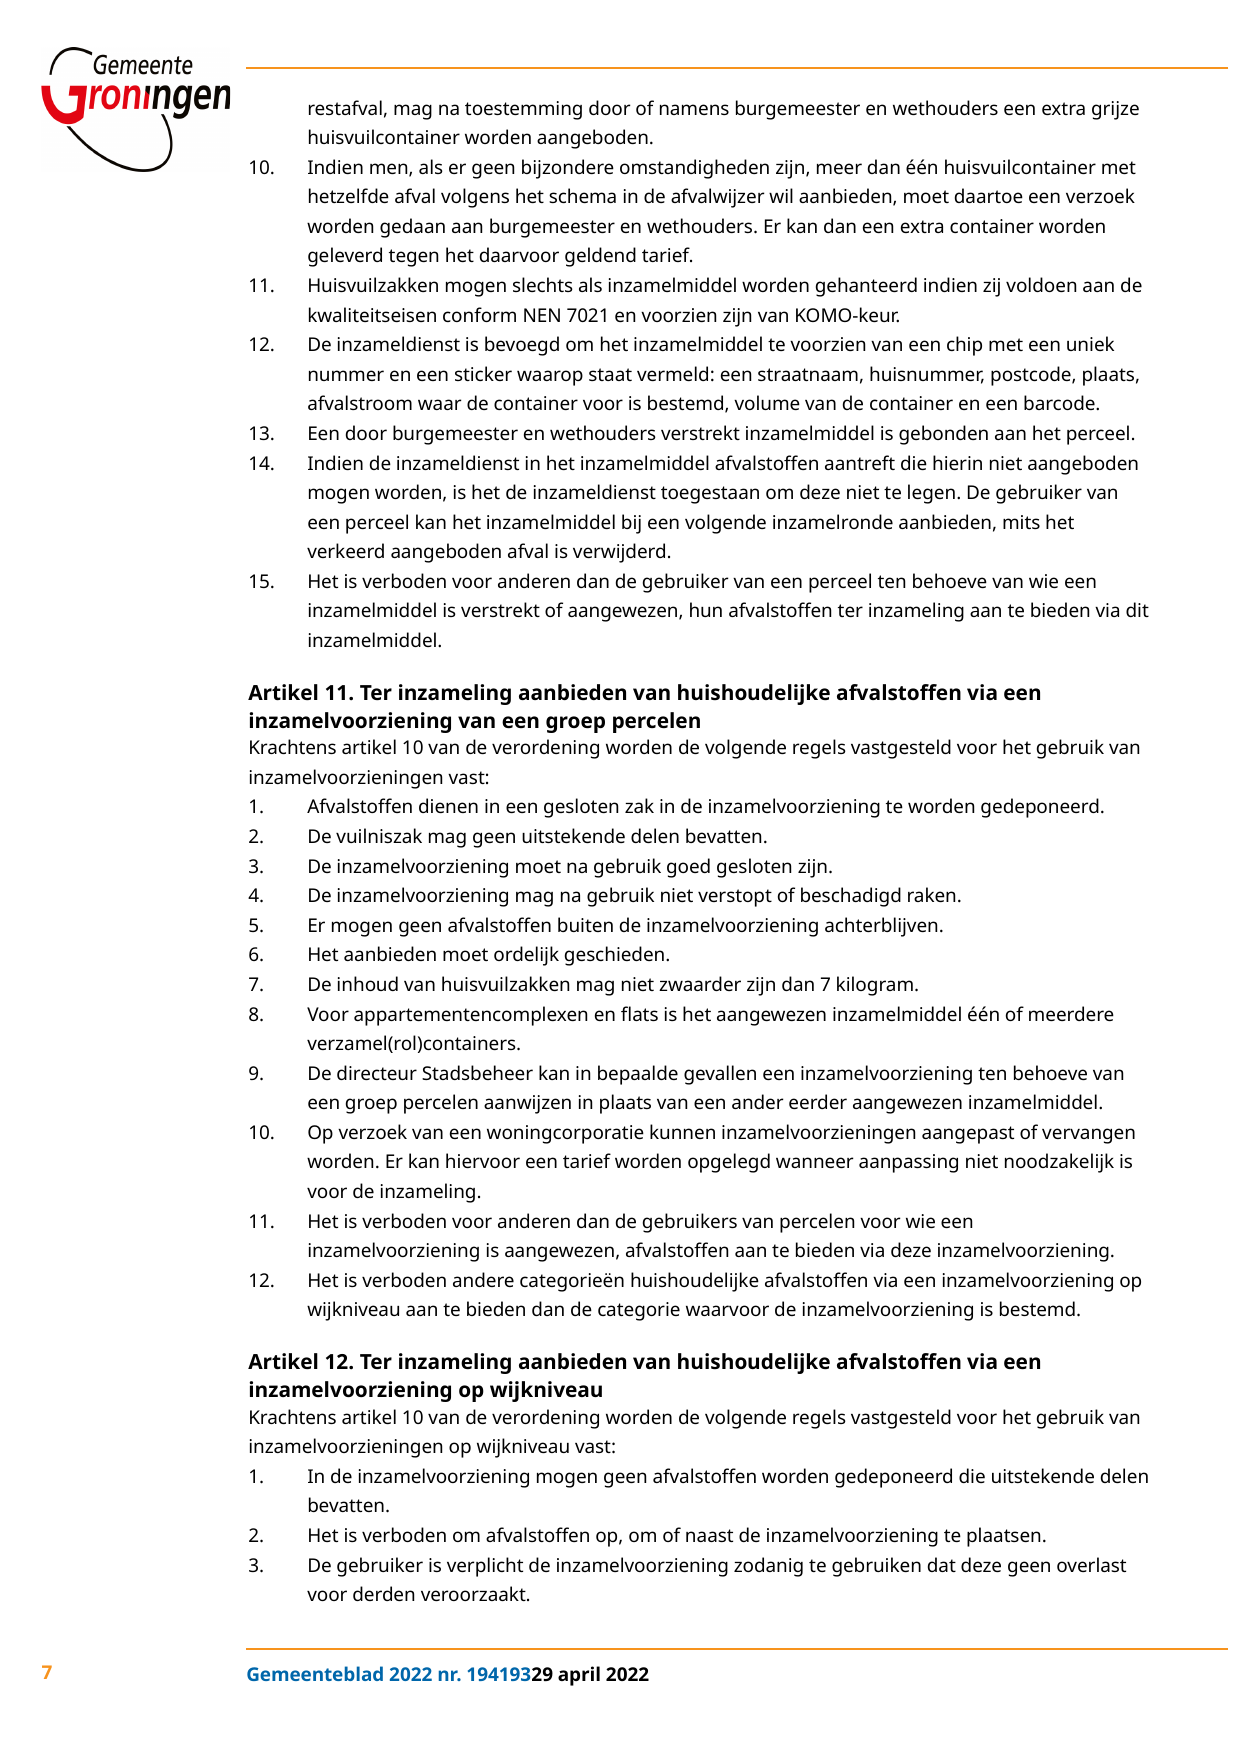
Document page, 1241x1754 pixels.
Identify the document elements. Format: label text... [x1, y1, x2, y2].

list De inhoud van huisvuilzakken mag niet zwaarder zijn dan 7 kilogram. [248, 971, 1152, 997]
list Huisvuilzakken mogen slechts als inzamelmiddel worden gehanteerd indien zij voldoen aan de kwaliteitseisen conform NEN 7021 en voorzien zijn van KOMO-keur. [248, 272, 1152, 328]
list Het is verboden andere categorieën huishoudelijke afvalstoffen via een inzamelvoorziening op wijkniveau aan te bieden dan de categorie waarvoor de inzamelvoorziening is bestemd. [248, 1267, 1152, 1322]
text Krachtens artikel 10 van de verordening worden de volgende regels vastgesteld voor het gebruik van inzamelvoorzieningen vast: [248, 734, 1152, 790]
list Het aanbieden moet ordelijk geschieden. [248, 942, 1152, 967]
list De gebruiker is verplicht de inzamelvoorziening zodanig te gebruiken dat deze geen overlast voor derden veroorzaakt. [248, 1552, 1152, 1607]
list Afvalstoffen dienen in een gesloten zak in de inzamelvoorziening te worden gedeponeerd. [248, 794, 1152, 819]
list restafval, mag na toestemming door of namens burgemeester en wethouders een extra grijze huisvuilcontainer worden aangeboden. [248, 95, 1152, 150]
list De vuilniszak mag geen uitstekende delen bevatten. [248, 823, 1152, 849]
list In de inzamelvoorziening mogen geen afvalstoffen worden gedeponeerd die uitstekende delen bevatten. [248, 1463, 1152, 1518]
list Het is verboden voor anderen dan de gebruikers van percelen voor wie een inzamelvoorziening is aangewezen, afvalstoffen aan te bieden via deze inzamelvoorziening. [248, 1208, 1152, 1263]
list Een door burgemeester en wethouders verstrekt inzamelmiddel is gebonden aan het perceel. [248, 420, 1152, 446]
list Het is verboden om afvalstoffen op, om of naast de inzamelvoorziening te plaatsen. [248, 1522, 1152, 1548]
list De inzamelvoorziening mag na gebruik niet verstopt of beschadigd raken. [248, 882, 1152, 908]
list De directeur Stadsbeheer kan in bepaalde gevallen een inzamelvoorziening ten behoeve van een groep percelen aanwijzen in plaats van een ander eerder aangewezen inzamelmiddel. [248, 1060, 1152, 1115]
list Op verzoek van een woningcorporatie kunnen inzamelvoorzieningen aangepast of vervangen worden. Er kan hiervoor een tarief worden opgelegd wanneer aanpassing niet noodzakelijk is voor de inzameling. [248, 1119, 1152, 1204]
list De inzameldienst is bevoegd om het inzamelmiddel te voorzien van een chip met een uniek nummer en een sticker waarop staat vermeld: een straatnaam, huisnummer, postcode, plaats, afvalstroom waar de container voor is bestemd, volume van de container en een barcode. [248, 331, 1152, 416]
list Indien de inzameldienst in het inzamelmiddel afvalstoffen aantreft die hierin niet aangeboden mogen worden, is het de inzameldienst toegestaan om deze niet te legen. De gebruiker van een perceel kan het inzamelmiddel bij een volgende inzamelronde aanbieden, mits het verkeerd aangeboden afval is verwijderd. [248, 450, 1152, 564]
text Artikel 12. Ter inzameling aanbieden van huishoudelijke afvalstoffen via een inzamelvoorziening op wijkniveau [248, 1347, 1152, 1404]
list Het is verboden voor anderen dan de gebruiker van een perceel ten behoeve van wie een inzamelmiddel is verstrekt of aangewezen, hun afvalstoffen ter inzameling aan te bieden via dit inzamelmiddel. [248, 568, 1152, 653]
list Voor appartementencomplexen en flats is het aangewezen inzamelmiddel één of meerdere verzamel(rol)containers. [248, 1001, 1152, 1056]
list De inzamelvoorziening moet na gebruik goed gesloten zijn. [248, 853, 1152, 879]
picture [41, 47, 231, 172]
text Krachtens artikel 10 van de verordening worden de volgende regels vastgesteld voor het gebruik van inzamelvoorzieningen op wijkniveau vast: [248, 1404, 1152, 1459]
list Indien men, als er geen bijzondere omstandigheden zijn, meer dan één huisvuilcontainer met hetzelfde afval volgens het schema in de afvalwijzer wil aanbieden, moet daartoe een verzoek worden gedaan aan burgemeester en wethouders. Er kan dan een extra container worden geleverd tegen het daarvoor geldend tarief. [248, 154, 1152, 268]
text Artikel 11. Ter inzameling aanbieden van huishoudelijke afvalstoffen via een inzamelvoorziening van een groep percelen [248, 678, 1152, 734]
list Er mogen geen afvalstoffen buiten de inzamelvoorziening achterblijven. [248, 912, 1152, 938]
